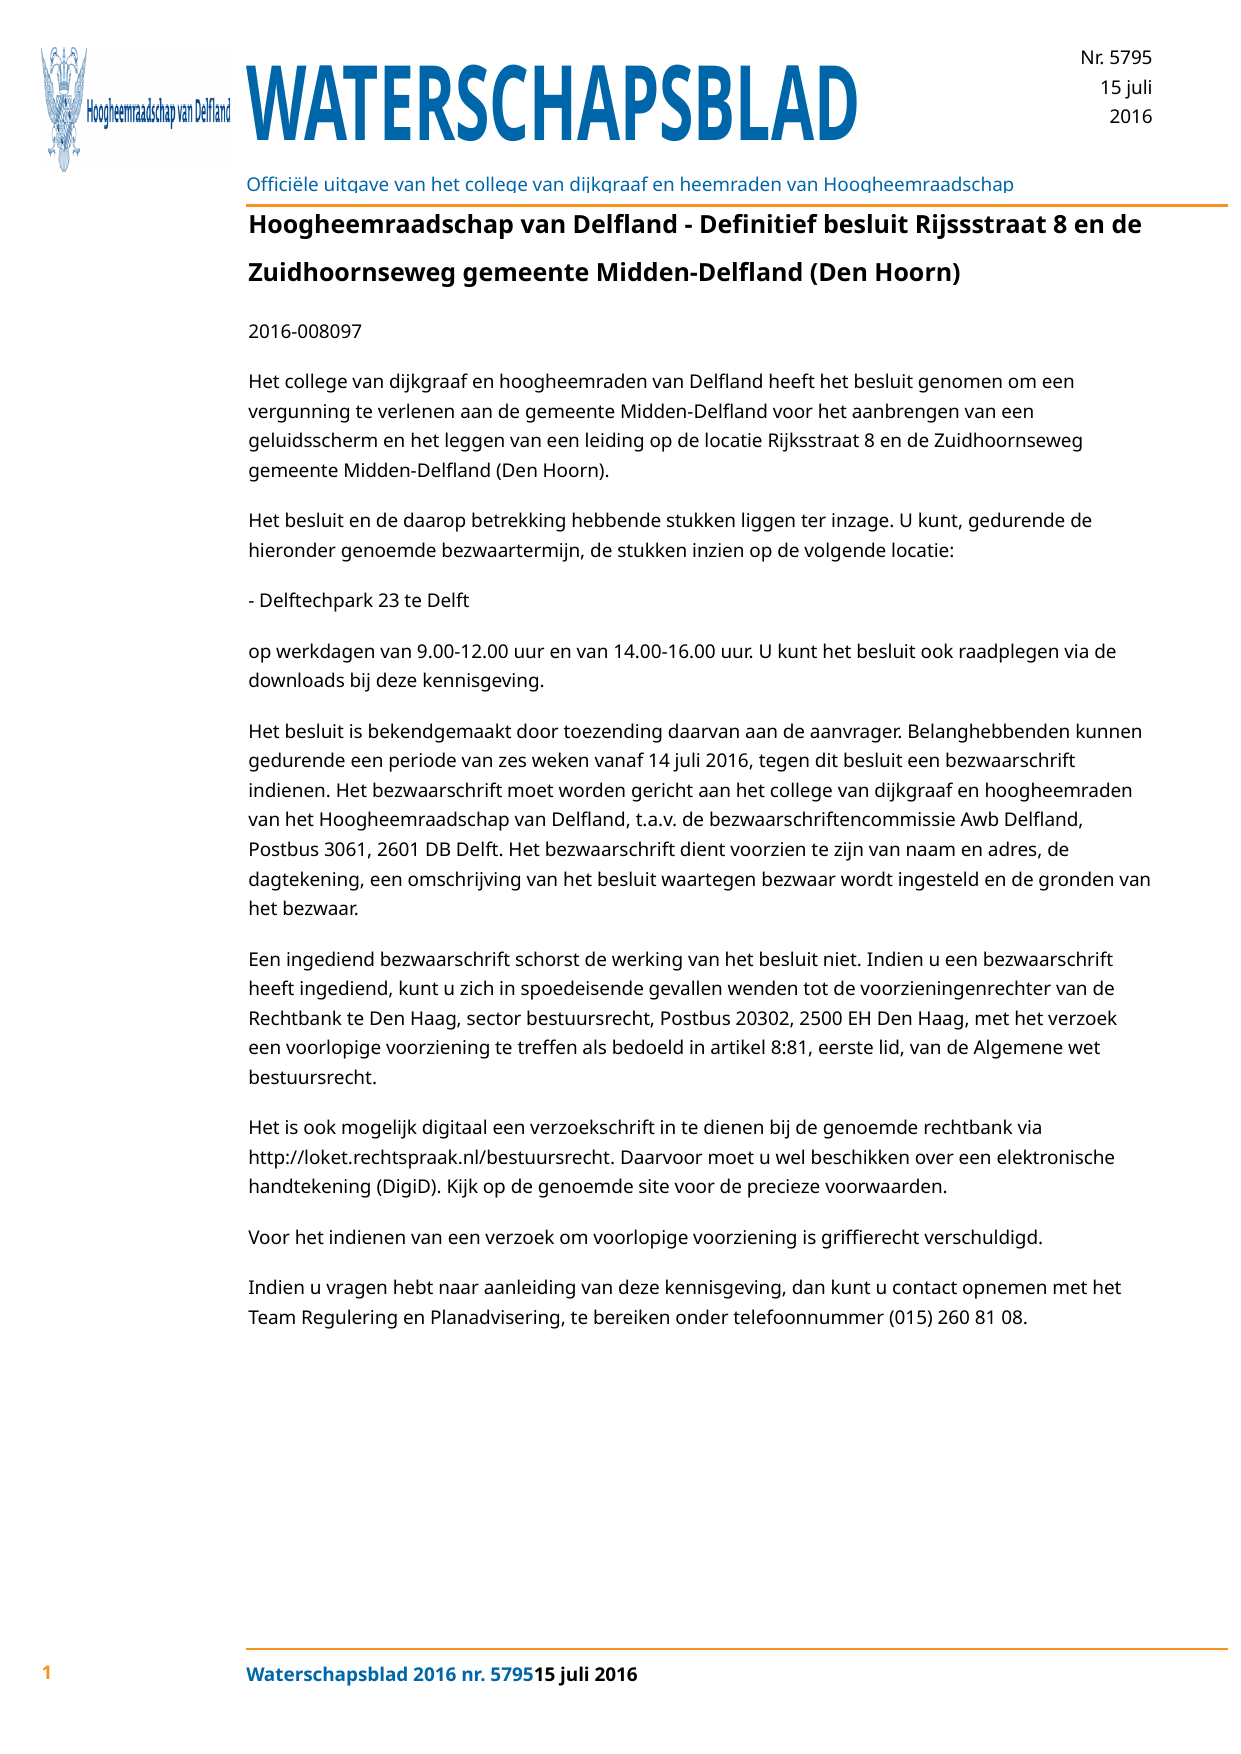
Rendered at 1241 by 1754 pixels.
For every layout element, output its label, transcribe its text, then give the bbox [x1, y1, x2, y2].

picture [41, 47, 231, 172]
text - Delftechpark 23 te Delft [248, 587, 1152, 613]
text Het besluit is bekendgemaakt door toezending daarvan aan de aanvrager. Belanghebbenden kunnen gedurende een periode van zes weken vanaf 14 juli 2016, tegen dit besluit een bezwaarschrift indienen. Het bezwaarschrift moet worden gericht aan het college van dijkgraaf en hoogheemraden van het Hoogheemraadschap van Delfland, t.a.v. de bezwaarschriftencommissie Awb Delfland, Postbus 3061, 2601 DB Delft. Het bezwaarschrift dient voorzien te zijn van naam en adres, de dagtekening, een omschrijving van het besluit waartegen bezwaar wordt ingesteld en de gronden van het bezwaar. [248, 718, 1152, 921]
text Het college van dijkgraaf en hoogheemraden van Delfland heeft het besluit genomen om een vergunning te verlenen aan de gemeente Midden-Delfland voor het aanbrengen van een geluidsscherm en het leggen van een leiding op de locatie Rijksstraat 8 en de Zuidhoornseweg gemeente Midden-Delfland (Den Hoorn). [248, 368, 1152, 483]
text Indien u vragen hebt naar aanleiding van deze kennisgeving, dan kunt u contact opnemen met het Team Regulering en Planadvisering, te bereiken onder telefoonnummer (015) 260 81 08. [248, 1274, 1152, 1330]
text 2016-008097 [248, 318, 1152, 344]
text op werkdagen van 9.00-12.00 uur en van 14.00-16.00 uur. U kunt het besluit ook raadplegen via de downloads bij deze kennisgeving. [248, 638, 1152, 693]
text Hoogheemraadschap van Delfland - Definitief besluit Rijssstraat 8 en de Zuidhoornseweg gemeente Midden-Delfland (Den Hoorn) [248, 207, 1152, 288]
text Het besluit en de daarop betrekking hebbende stukken liggen ter inzage. U kunt, gedurende de hieronder genoemde bezwaartermijn, de stukken inzien op de volgende locatie: [248, 507, 1152, 563]
text Een ingediend bezwaarschrift schorst de werking van het besluit niet. Indien u een bezwaarschrift heeft ingediend, kunt u zich in spoedeisende gevallen wenden tot de voorzieningenrechter van de Rechtbank te Den Haag, sector bestuursrecht, Postbus 20302, 2500 EH Den Haag, met het verzoek een voorlopige voorziening te treffen als bedoeld in artikel 8:81, eerste lid, van de Algemene wet bestuursrecht. [248, 946, 1152, 1090]
text Voor het indienen van een verzoek om voorlopige voorziening is griffierecht verschuldigd. [248, 1224, 1152, 1250]
text Het is ook mogelijk digitaal een verzoekschrift in te dienen bij de genoemde rechtbank via http://loket.rechtspraak.nl/bestuursrecht. Daarvoor moet u wel beschikken over een elektronische handtekening (DigiD). Kijk op de genoemde site voor de precieze voorwaarden. [248, 1114, 1152, 1199]
